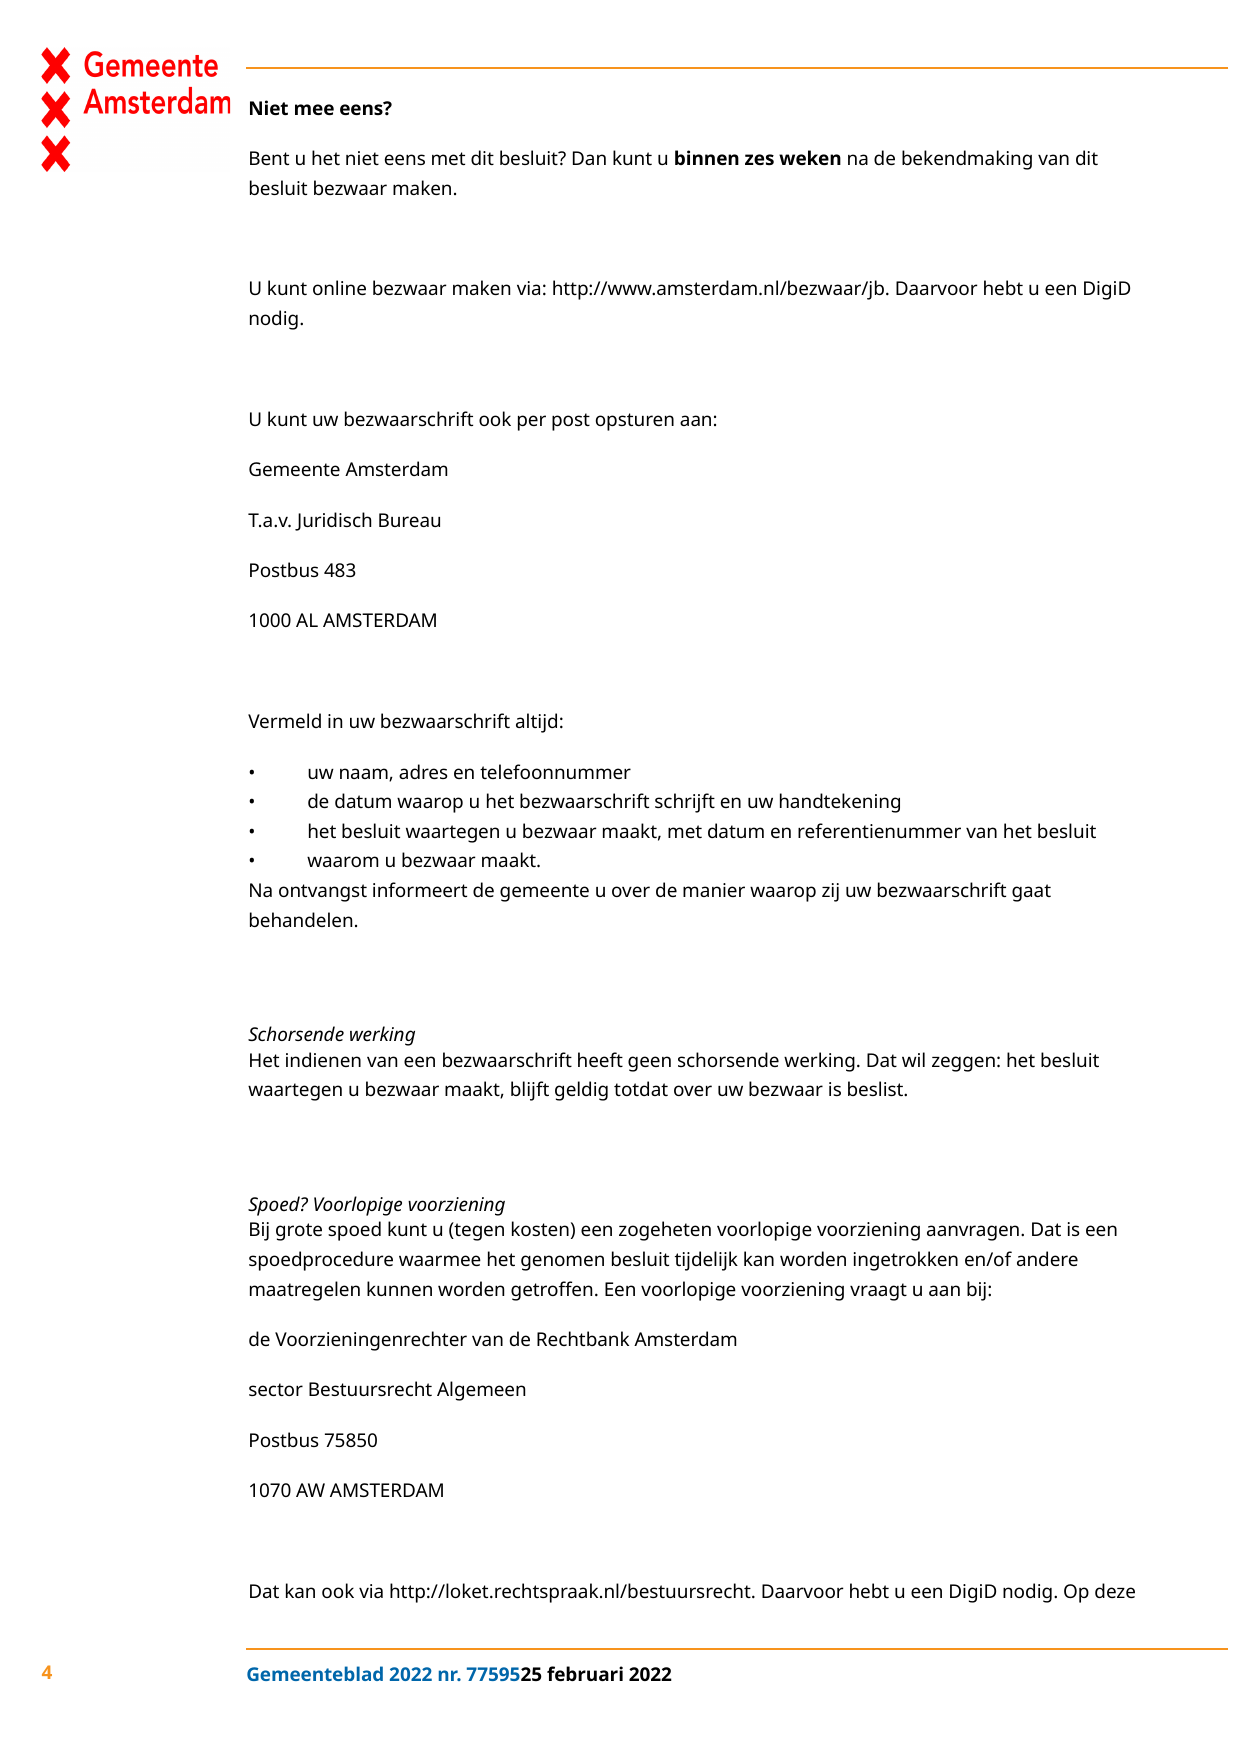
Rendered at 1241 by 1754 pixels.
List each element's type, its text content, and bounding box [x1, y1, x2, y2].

text Schorsende werking [248, 1021, 1152, 1047]
text Na ontvangst informeert de gemeente u over de manier waarop zij uw bezwaarschrift gaat behandelen. [248, 877, 1152, 933]
list waarom u bezwaar maakt. [248, 848, 1152, 873]
text Bij grote spoed kunt u (tegen kosten) een zogeheten voorlopige voorziening aanvragen. Dat is een spoedprocedure waarmee het genomen besluit tijdelijk kan worden ingetrokken en/of andere maatregelen kunnen worden getroffen. Een voorlopige voorziening vraagt u aan bij: [248, 1217, 1152, 1302]
text Postbus 483 [248, 557, 1152, 583]
text 1000 AL AMSTERDAM [248, 608, 1152, 633]
text Vermeld in uw bezwaarschrift altijd: [248, 708, 1152, 734]
list het besluit waartegen u bezwaar maakt, met datum en referentienummer van het besluit [248, 818, 1152, 844]
text Postbus 75850 [248, 1427, 1152, 1453]
list uw naam, adres en telefoonnummer [248, 759, 1152, 785]
text Bent u het niet eens met dit besluit? Dan kunt u binnen zes weken na de bekendmaking van dit besluit bezwaar maken. [248, 145, 1152, 201]
text U kunt uw bezwaarschrift ook per post opsturen aan: [248, 406, 1152, 432]
text T.a.v. Juridisch Bureau [248, 507, 1152, 533]
text de Voorzieningenrechter van de Rechtbank Amsterdam [248, 1326, 1152, 1352]
text Het indienen van een bezwaarschrift heeft geen schorsende werking. Dat wil zeggen: het besluit waartegen u bezwaar maakt, blijft geldig totdat over uw bezwaar is beslist. [248, 1047, 1152, 1102]
text U kunt online bezwaar maken via: http://www.amsterdam.nl/bezwaar/jb. Daarvoor hebt u een DigiD nodig. [248, 276, 1152, 331]
text Gemeente Amsterdam [248, 456, 1152, 482]
text Spoed? Voorlopige voorziening [248, 1191, 1152, 1217]
picture [41, 47, 231, 172]
list de datum waarop u het bezwaarschrift schrijft en uw handtekening [248, 788, 1152, 814]
text sector Bestuursrecht Algemeen [248, 1377, 1152, 1402]
text 1070 AW AMSTERDAM [248, 1477, 1152, 1503]
text Niet mee eens? [248, 95, 1152, 121]
text Dat kan ook via http://loket.rechtspraak.nl/bestuursrecht. Daarvoor hebt u een DigiD nodig. Op deze [248, 1578, 1152, 1604]
